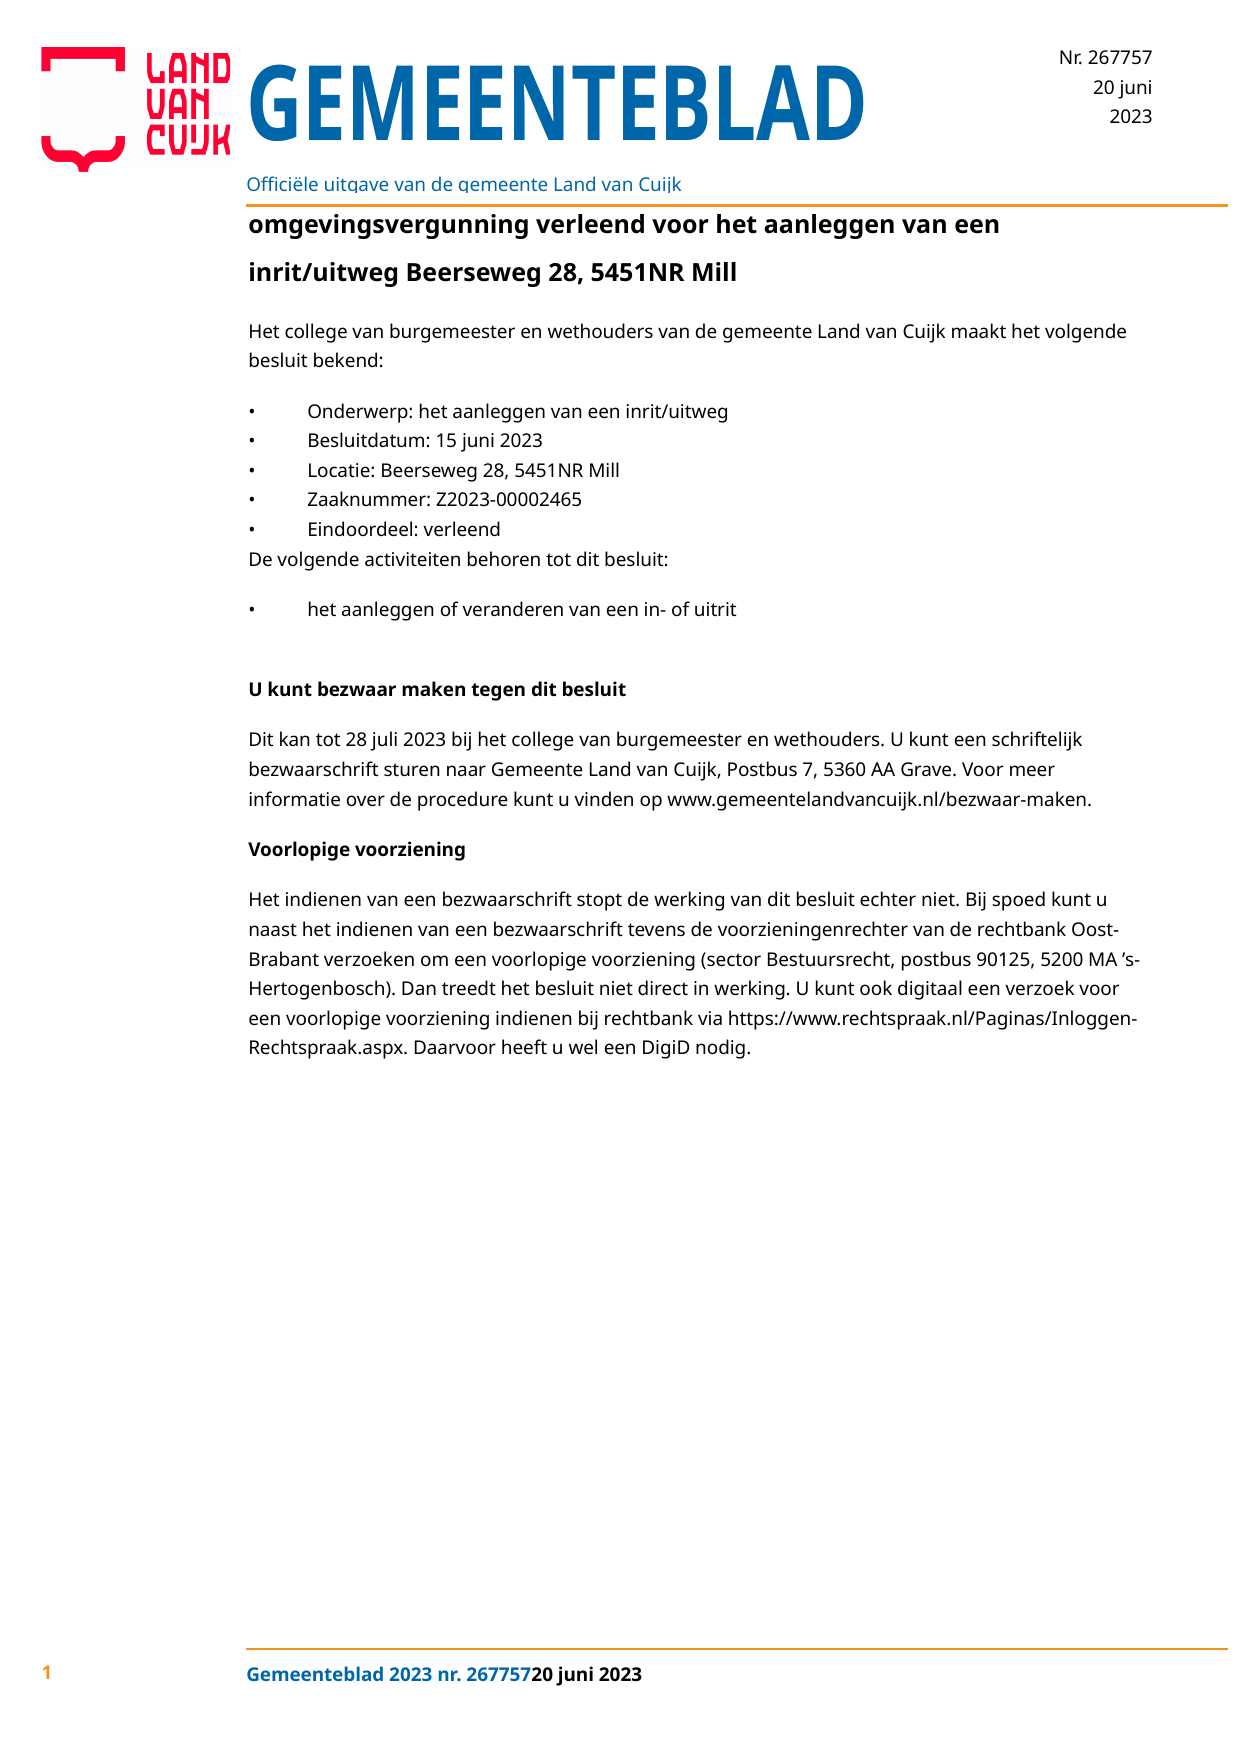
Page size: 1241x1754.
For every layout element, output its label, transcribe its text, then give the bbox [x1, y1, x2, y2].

list het aanleggen of veranderen van een in- of uitrit [248, 596, 1152, 622]
text Het college van burgemeester en wethouders van de gemeente Land van Cuijk maakt het volgende besluit bekend: [248, 318, 1152, 373]
list Locatie: Beerseweg 28, 5451NR Mill [248, 457, 1152, 483]
list Eindoordeel: verleend [248, 516, 1152, 542]
text Dit kan tot 28 juli 2023 bij het college van burgemeester en wethouders. U kunt een schriftelijk bezwaarschrift sturen naar Gemeente Land van Cuijk, Postbus 7, 5360 AA Grave. Voor meer informatie over de procedure kunt u vinden op www.gemeentelandvancuijk.nl/bezwaar-maken. [248, 727, 1152, 812]
text U kunt bezwaar maken tegen dit besluit [248, 676, 1152, 702]
picture [41, 47, 231, 172]
list Onderwerp: het aanleggen van een inrit/uitweg [248, 398, 1152, 424]
list Besluitdatum: 15 juni 2023 [248, 427, 1152, 453]
list Zaaknummer: Z2023-00002465 [248, 487, 1152, 512]
text Het indienen van een bezwaarschrift stopt de werking van dit besluit echter niet. Bij spoed kunt u naast het indienen van een bezwaarschrift tevens de voorzieningenrechter van de rechtbank Oost-Brabant verzoeken om een voorlopige voorziening (sector Bestuursrecht, postbus 90125, 5200 MA ’s-Hertogenbosch). Dan treedt het besluit niet direct in werking. U kunt ook digitaal een verzoek voor een voorlopige voorziening indienen bij rechtbank via https://www.rechtspraak.nl/Paginas/Inloggen-Rechtspraak.aspx. Daarvoor heeft u wel een DigiD nodig. [248, 887, 1152, 1060]
text Voorlopige voorziening [248, 836, 1152, 862]
text De volgende activiteiten behoren tot dit besluit: [248, 546, 1152, 572]
text omgevingsvergunning verleend voor het aanleggen van een inrit/uitweg Beerseweg 28, 5451NR Mill [248, 207, 1152, 288]
